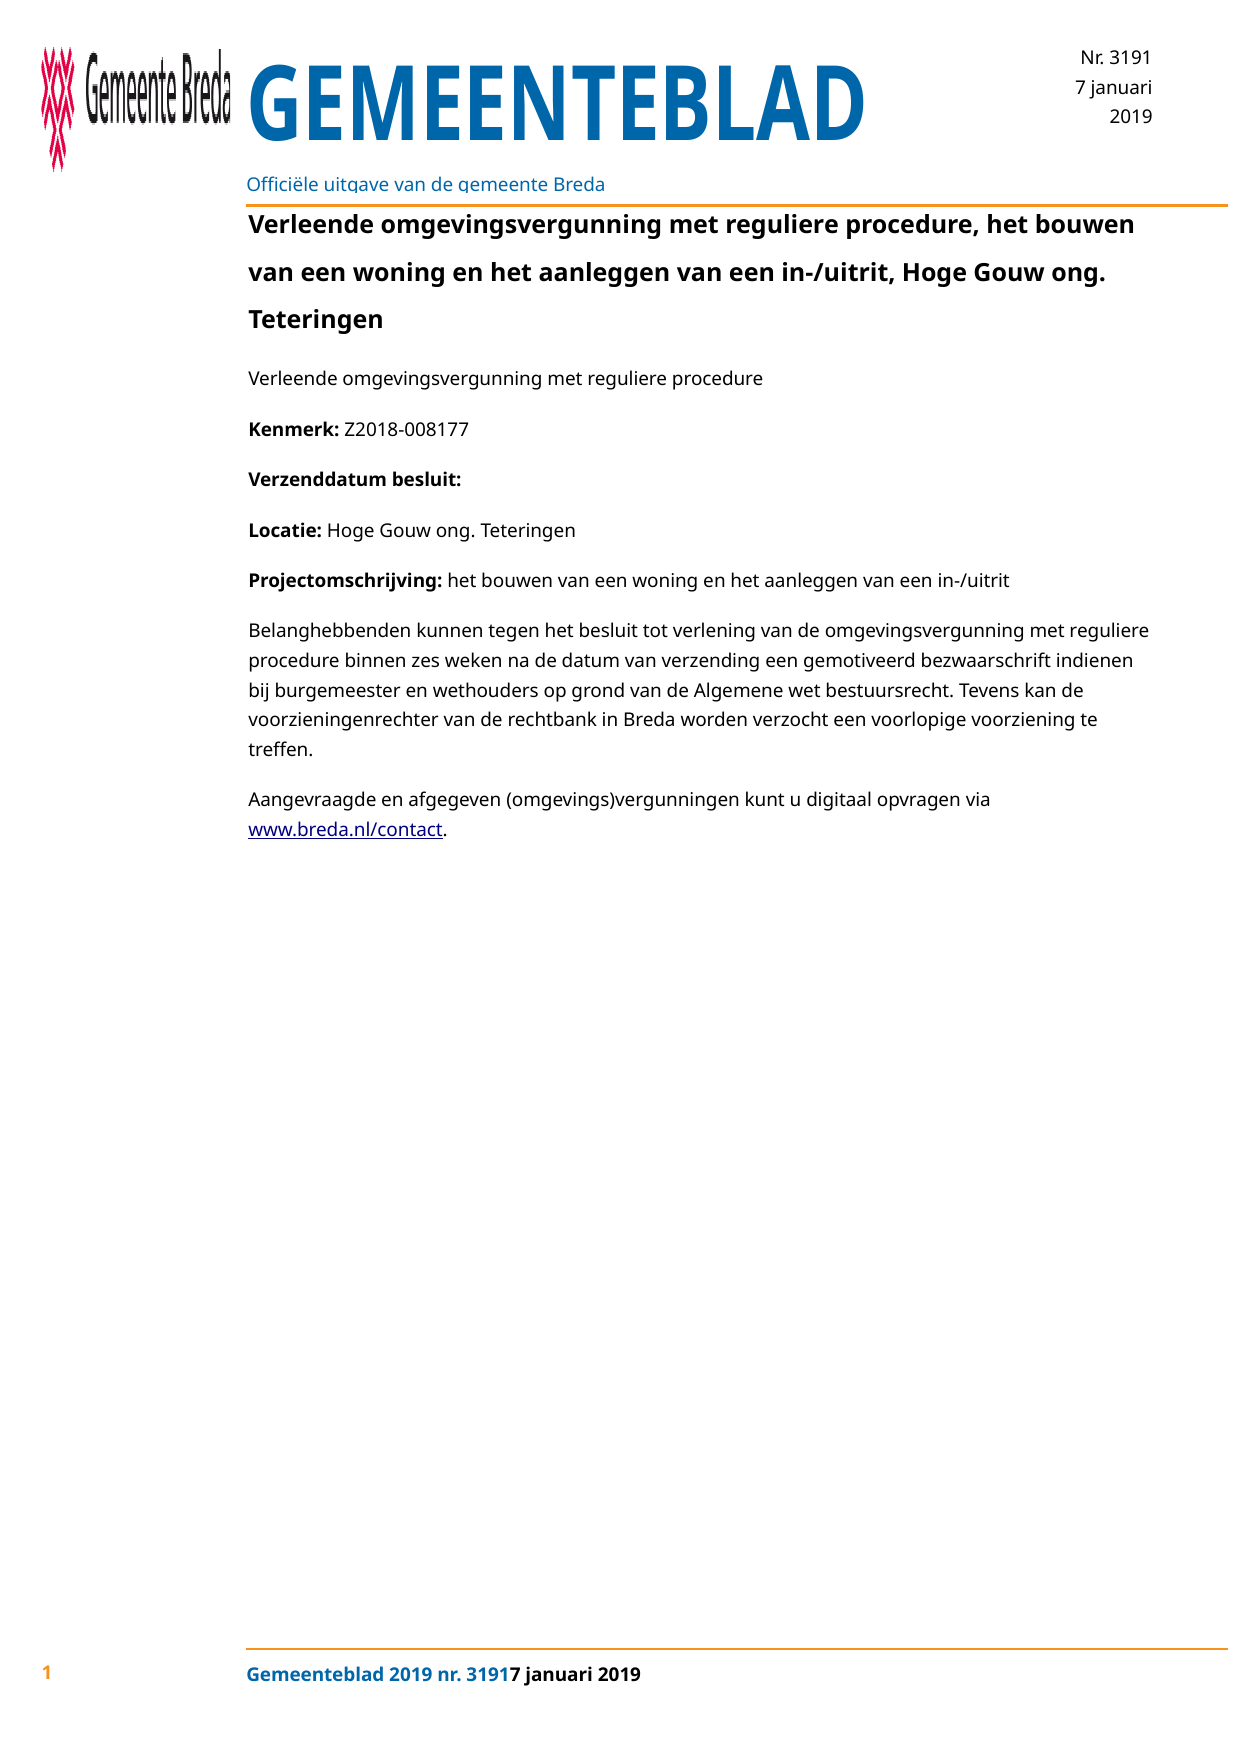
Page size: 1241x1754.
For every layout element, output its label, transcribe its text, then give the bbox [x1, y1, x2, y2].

text Kenmerk: Z2018-008177 [248, 416, 1152, 442]
picture [41, 47, 231, 172]
text Aangevraagde en afgegeven (omgevings)vergunningen kunt u digitaal opvragen via www.breda.nl/contact. [248, 786, 1152, 842]
text Verleende omgevingsvergunning met reguliere procedure [248, 366, 1152, 391]
text Verleende omgevingsvergunning met reguliere procedure, het bouwen van een woning en het aanleggen van een in-/uitrit, Hoge Gouw ong. Teteringen [248, 207, 1152, 336]
text Projectomschrijving: het bouwen van een woning en het aanleggen van een in-/uitrit [248, 567, 1152, 593]
text Belanghebbenden kunnen tegen het besluit tot verlening van de omgevingsvergunning met reguliere procedure binnen zes weken na de datum van verzending een gemotiveerd bezwaarschrift indienen bij burgemeester en wethouders op grond van de Algemene wet bestuursrecht. Tevens kan de voorzieningenrechter van de rechtbank in Breda worden verzocht een voorlopige voorziening te treffen. [248, 618, 1152, 762]
text Verzenddatum besluit: [248, 466, 1152, 492]
text Locatie: Hoge Gouw ong. Teteringen [248, 517, 1152, 542]
